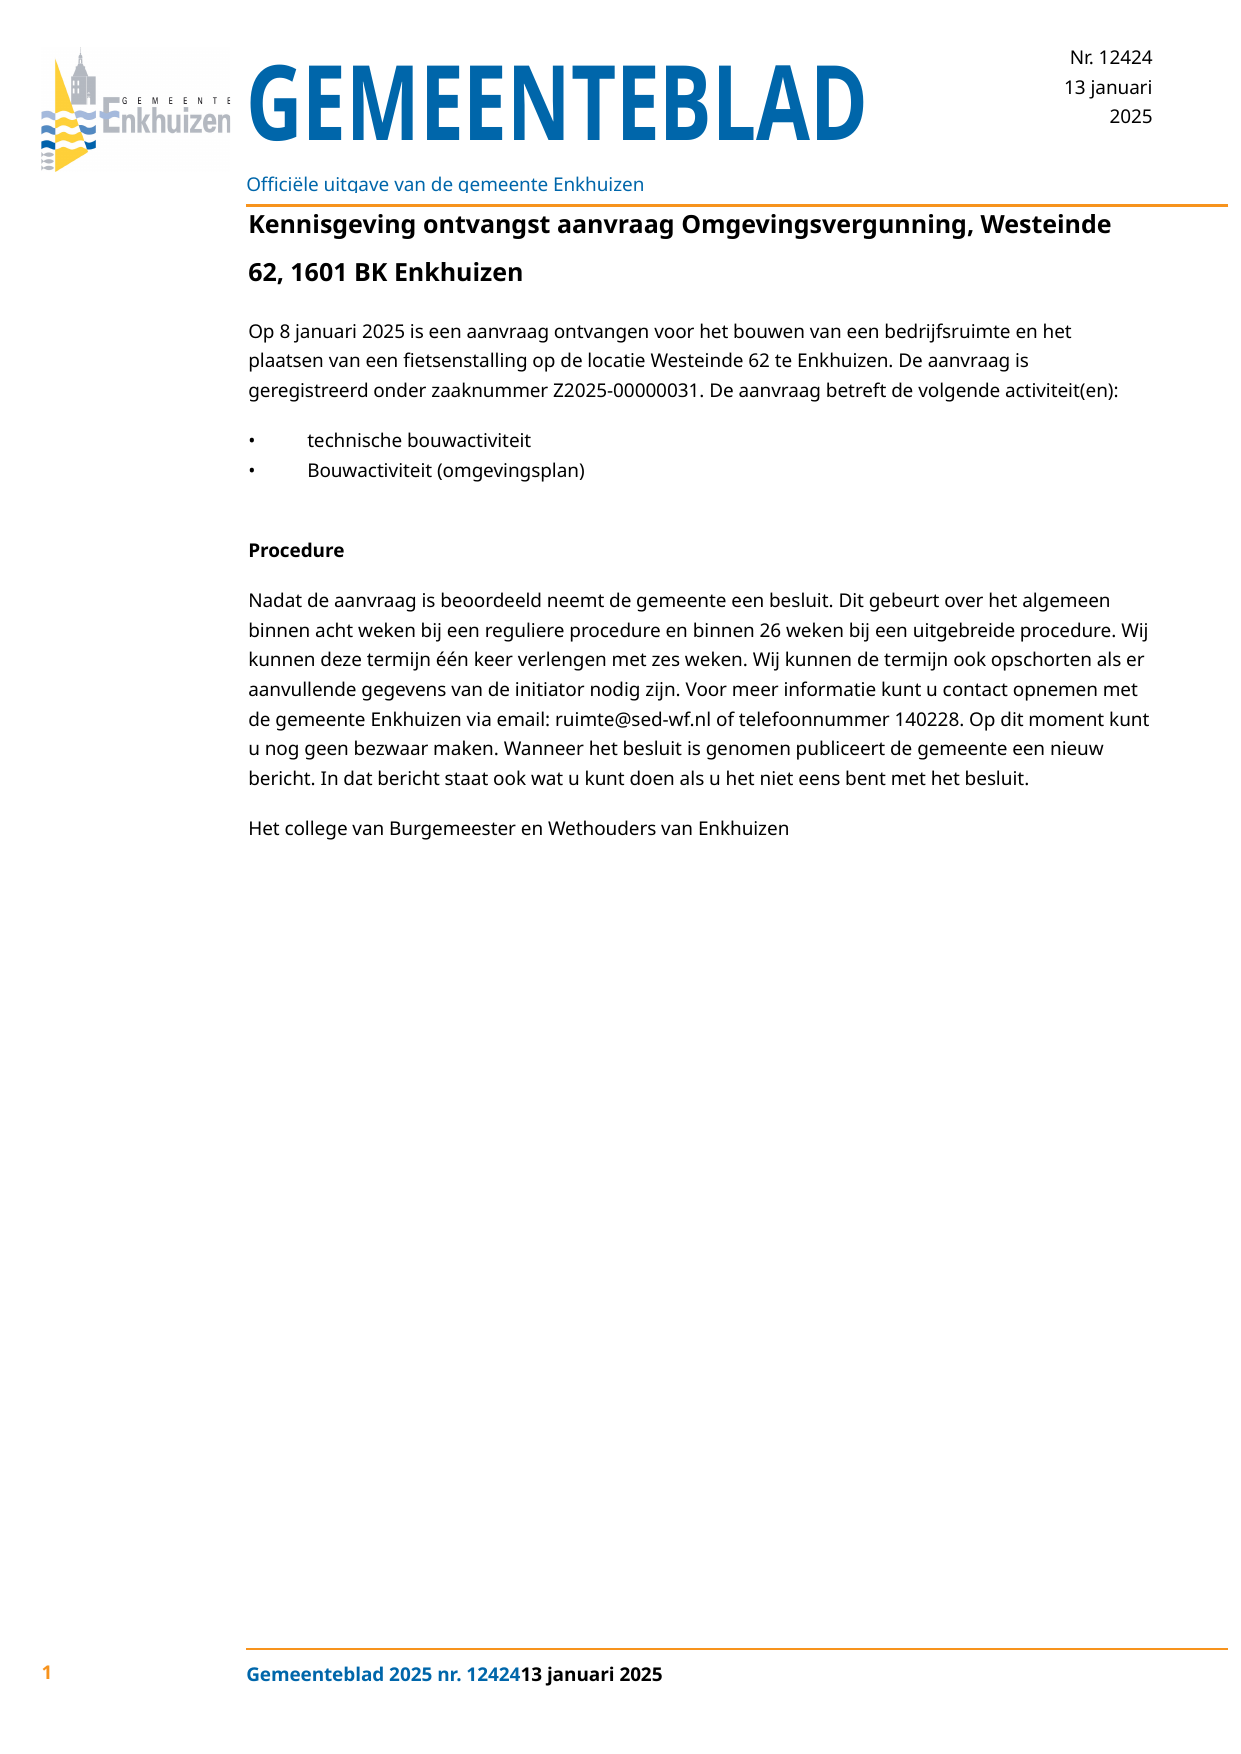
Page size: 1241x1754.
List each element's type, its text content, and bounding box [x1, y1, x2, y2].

text Nadat de aanvraag is beoordeeld neemt de gemeente een besluit. Dit gebeurt over het algemeen binnen acht weken bij een reguliere procedure en binnen 26 weken bij een uitgebreide procedure. Wij kunnen deze termijn één keer verlengen met zes weken. Wij kunnen de termijn ook opschorten als er aanvullende gegevens van de initiator nodig zijn. Voor meer informatie kunt u contact opnemen met de gemeente Enkhuizen via email: ruimte@sed-wf.nl of telefoonnummer 140228. Op dit moment kunt u nog geen bezwaar maken. Wanneer het besluit is genomen publiceert de gemeente een nieuw bericht. In dat bericht staat ook wat u kunt doen als u het niet eens bent met het besluit. [248, 587, 1152, 791]
text Het college van Burgemeester en Wethouders van Enkhuizen [248, 815, 1152, 841]
list technische bouwactiviteit [248, 427, 1152, 453]
picture [41, 47, 231, 172]
list Bouwactiviteit (omgevingsplan) [248, 457, 1152, 483]
text Procedure [248, 537, 1152, 563]
text Op 8 januari 2025 is een aanvraag ontvangen voor het bouwen van een bedrijfsruimte en het plaatsen van een fietsenstalling op de locatie Westeinde 62 te Enkhuizen. De aanvraag is geregistreerd onder zaaknummer Z2025-00000031. De aanvraag betreft de volgende activiteit(en): [248, 318, 1152, 403]
text Kennisgeving ontvangst aanvraag Omgevingsvergunning, Westeinde 62, 1601 BK Enkhuizen [248, 207, 1152, 288]
